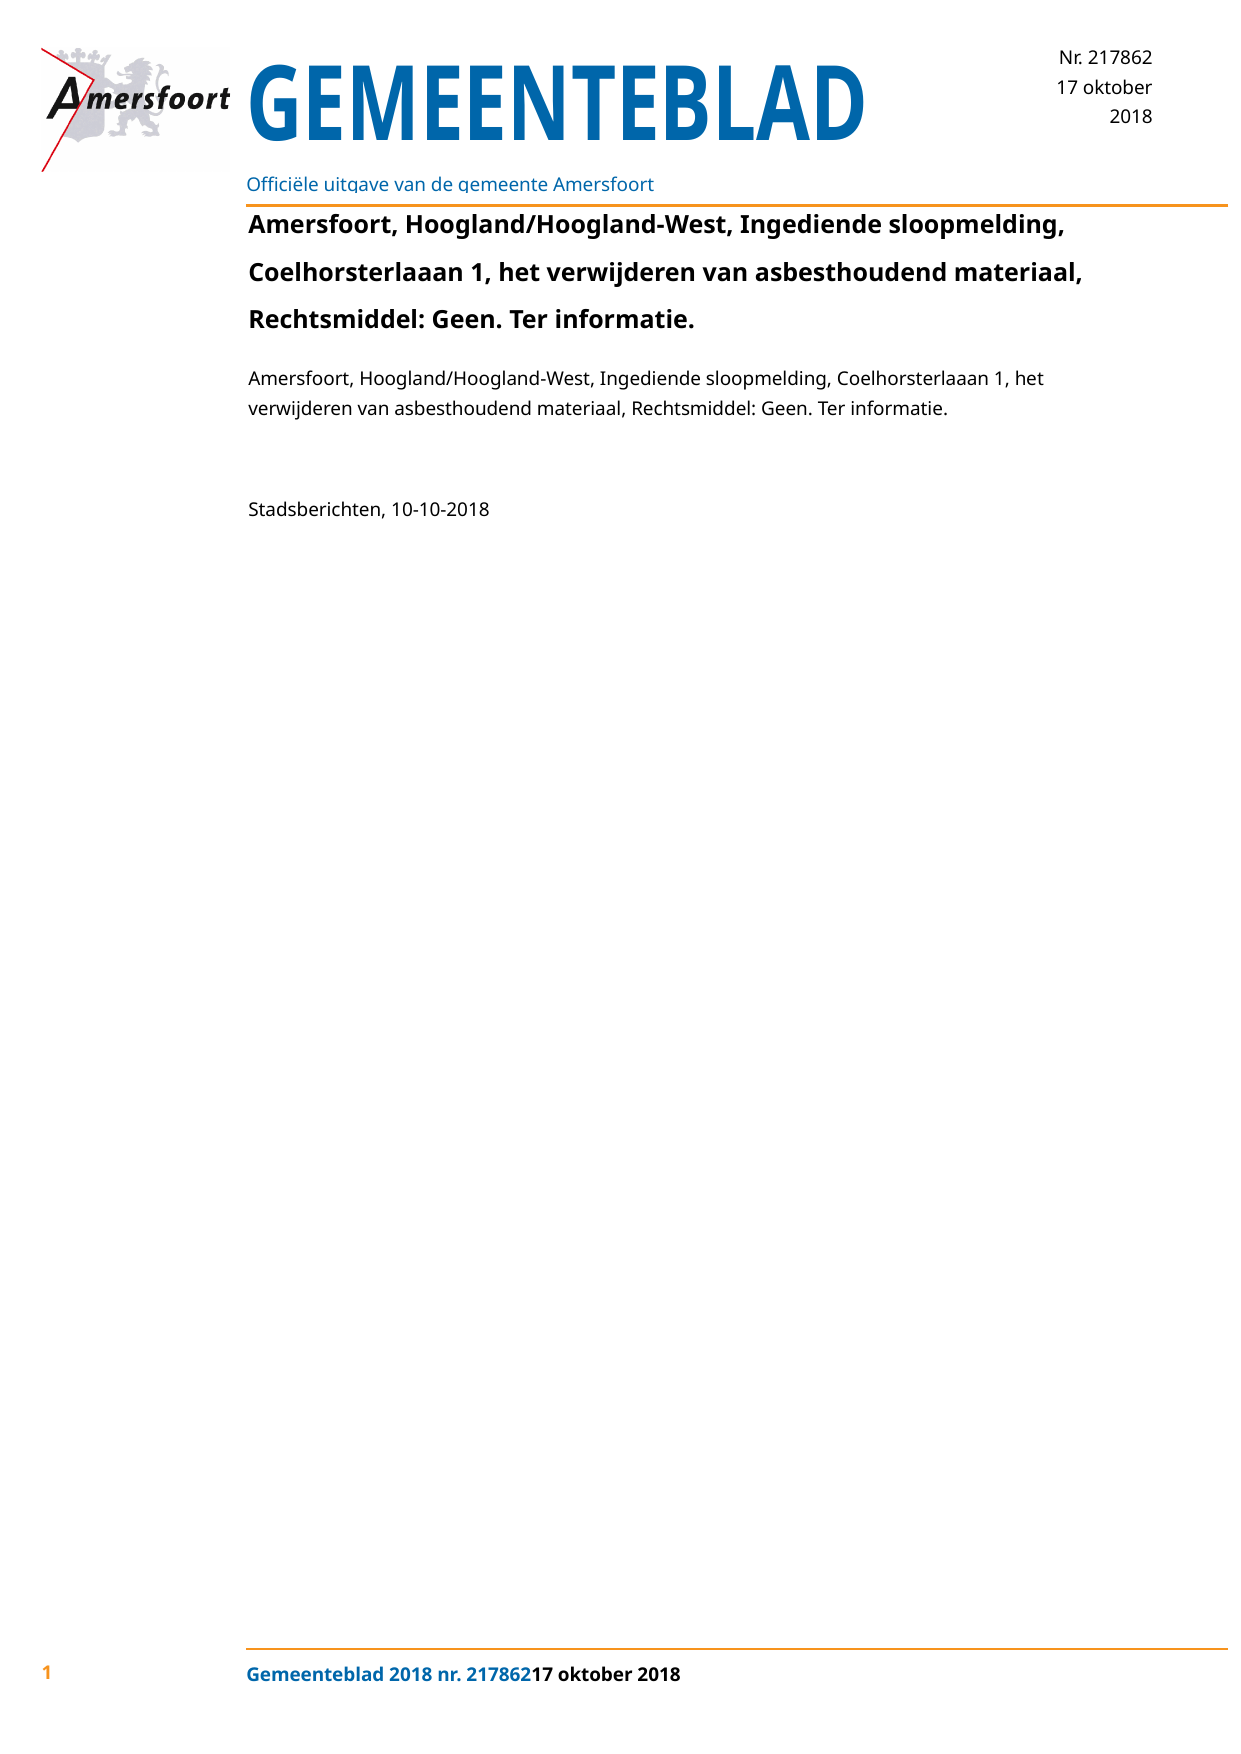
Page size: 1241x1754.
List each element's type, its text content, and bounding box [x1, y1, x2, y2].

text Amersfoort, Hoogland/Hoogland-West, Ingediende sloopmelding, Coelhorsterlaaan 1, het verwijderen van asbesthoudend materiaal, Rechtsmiddel: Geen. Ter informatie. [248, 366, 1152, 421]
text Amersfoort, Hoogland/Hoogland-West, Ingediende sloopmelding, Coelhorsterlaaan 1, het verwijderen van asbesthoudend materiaal, Rechtsmiddel: Geen. Ter informatie. [248, 207, 1152, 336]
picture [41, 47, 231, 172]
text Stadsberichten, 10-10-2018 [248, 496, 1152, 522]
